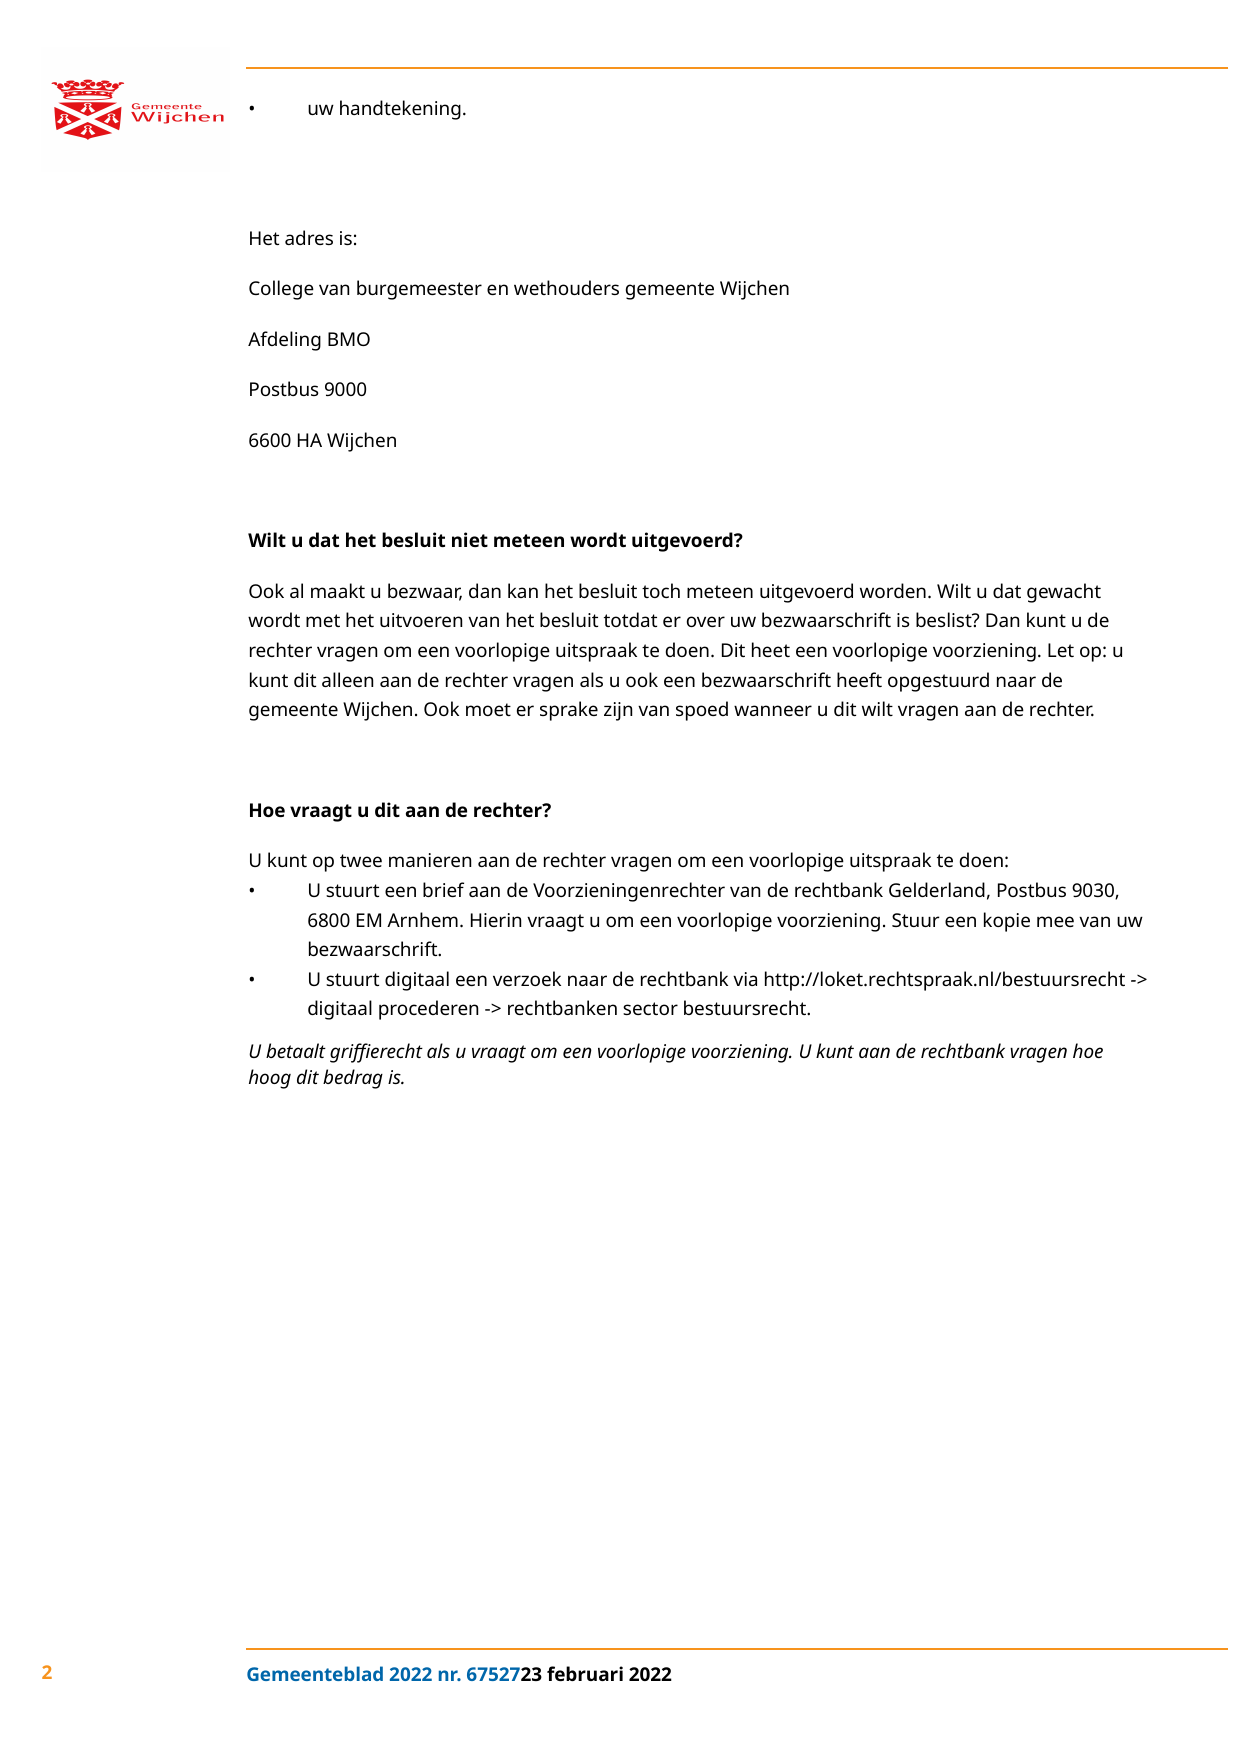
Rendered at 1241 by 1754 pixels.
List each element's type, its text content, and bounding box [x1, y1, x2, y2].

text Wilt u dat het besluit niet meteen wordt uitgevoerd? [248, 528, 1152, 553]
text U betaalt griffierecht als u vraagt om een voorlopige voorziening. U kunt aan de rechtbank vragen hoe hoog dit bedrag is. [248, 1039, 1152, 1090]
text Postbus 9000 [248, 376, 1152, 402]
text College van burgemeester en wethouders gemeente Wijchen [248, 276, 1152, 301]
text Het adres is: [248, 225, 1152, 251]
text 6600 HA Wijchen [248, 427, 1152, 453]
text Afdeling BMO [248, 326, 1152, 352]
picture [41, 47, 231, 172]
text Ook al maakt u bezwaar, dan kan het besluit toch meteen uitgevoerd worden. Wilt u dat gewacht wordt met het uitvoeren van het besluit totdat er over uw bezwaarschrift is beslist? Dan kunt u de rechter vragen om een voorlopige uitspraak te doen. Dit heet een voorlopige voorziening. Let op: u kunt dit alleen aan de rechter vragen als u ook een bezwaarschrift heeft opgestuurd naar de gemeente Wijchen. Ook moet er sprake zijn van spoed wanneer u dit wilt vragen aan de rechter. [248, 578, 1152, 722]
list U stuurt digitaal een verzoek naar de rechtbank via http://loket.rechtspraak.nl/bestuursrecht -> digitaal procederen -> rechtbanken sector bestuursrecht. [248, 966, 1152, 1021]
text Hoe vraagt u dit aan de rechter? [248, 797, 1152, 823]
list uw handtekening. [248, 95, 1152, 121]
text U kunt op twee manieren aan de rechter vragen om een voorlopige uitspraak te doen: [248, 848, 1152, 873]
list U stuurt een brief aan de Voorzieningenrechter van de rechtbank Gelderland, Postbus 9030, 6800 EM Arnhem. Hierin vraagt u om een voorlopige voorziening. Stuur een kopie mee van uw bezwaarschrift. [248, 877, 1152, 962]
